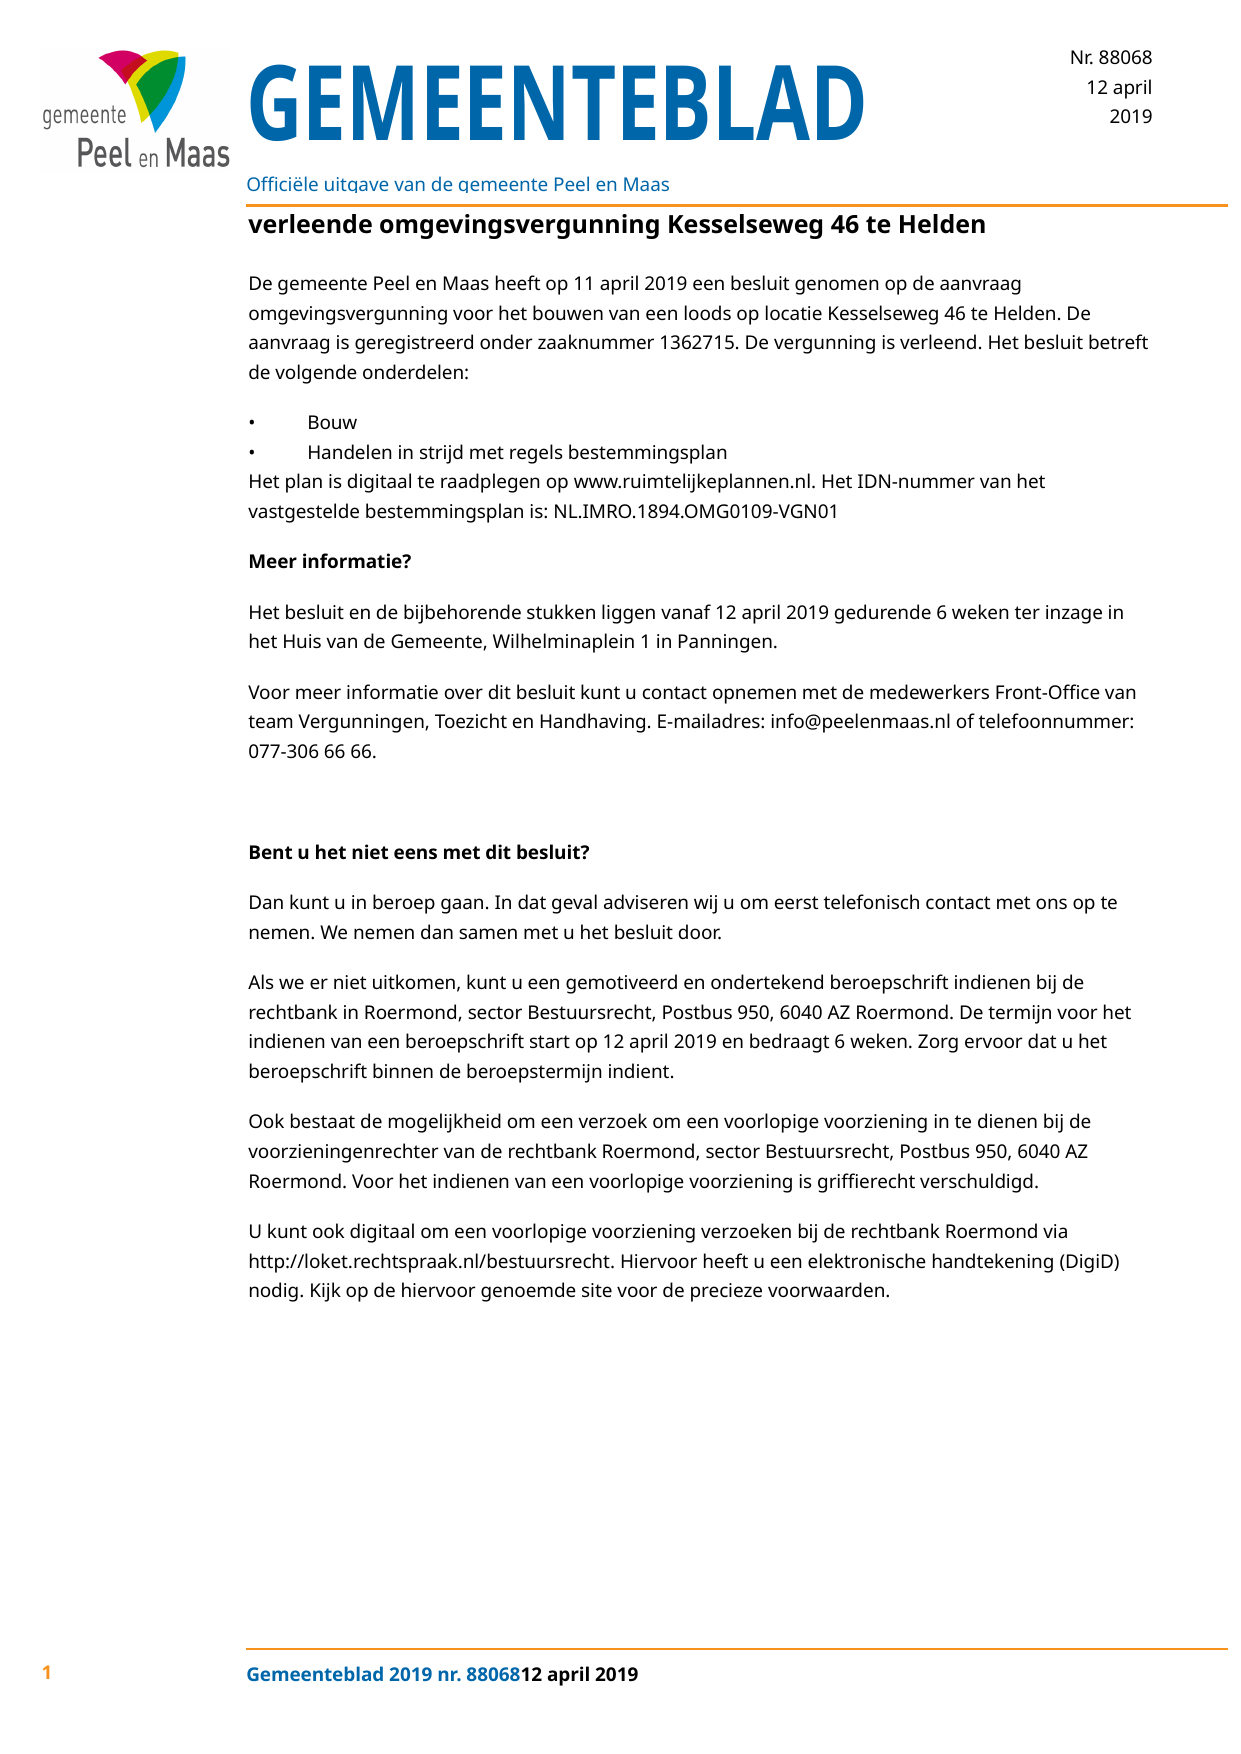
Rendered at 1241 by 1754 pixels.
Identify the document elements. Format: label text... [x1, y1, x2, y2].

text Bent u het niet eens met dit besluit? [248, 839, 1152, 865]
text Meer informatie? [248, 549, 1152, 574]
text verleende omgevingsvergunning Kesselseweg 46 te Helden [248, 207, 1152, 241]
text U kunt ook digitaal om een voorlopige voorziening verzoeken bij de rechtbank Roermond via http://loket.rechtspraak.nl/bestuursrecht. Hiervoor heeft u een elektronische handtekening (DigiD) nodig. Kijk op de hiervoor genoemde site voor de precieze voorwaarden. [248, 1218, 1152, 1303]
text Ook bestaat de mogelijkheid om een verzoek om een voorlopige voorziening in te dienen bij de voorzieningenrechter van de rechtbank Roermond, sector Bestuursrecht, Postbus 950, 6040 AZ Roermond. Voor het indienen van een voorlopige voorziening is griffierecht verschuldigd. [248, 1109, 1152, 1193]
text Dan kunt u in beroep gaan. In dat geval adviseren wij u om eerst telefonisch contact met ons op te nemen. We nemen dan samen met u het besluit door. [248, 889, 1152, 945]
text Voor meer informatie over dit besluit kunt u contact opnemen met de medewerkers Front-Office van team Vergunningen, Toezicht en Handhaving. E-mailadres: info@peelenmaas.nl of telefoonnummer: 077-306 66 66. [248, 679, 1152, 764]
list Bouw [248, 409, 1152, 435]
text Het besluit en de bijbehorende stukken liggen vanaf 12 april 2019 gedurende 6 weken ter inzage in het Huis van de Gemeente, Wilhelminaplein 1 in Panningen. [248, 599, 1152, 654]
list Handelen in strijd met regels bestemmingsplan [248, 439, 1152, 465]
text Als we er niet uitkomen, kunt u een gemotiveerd en ondertekend beroepschrift indienen bij de rechtbank in Roermond, sector Bestuursrecht, Postbus 950, 6040 AZ Roermond. De termijn voor het indienen van een beroepschrift start op 12 april 2019 en bedraagt 6 weken. Zorg ervoor dat u het beroepschrift binnen de beroepstermijn indient. [248, 969, 1152, 1084]
text Het plan is digitaal te raadplegen op www.ruimtelijkeplannen.nl. Het IDN-nummer van het vastgestelde bestemmingsplan is: NL.IMRO.1894.OMG0109-VGN01 [248, 469, 1152, 524]
picture [41, 47, 231, 172]
text De gemeente Peel en Maas heeft op 11 april 2019 een besluit genomen op de aanvraag omgevingsvergunning voor het bouwen van een loods op locatie Kesselseweg 46 te Helden. De aanvraag is geregistreerd onder zaaknummer 1362715. De vergunning is verleend. Het besluit betreft de volgende onderdelen: [248, 270, 1152, 385]
